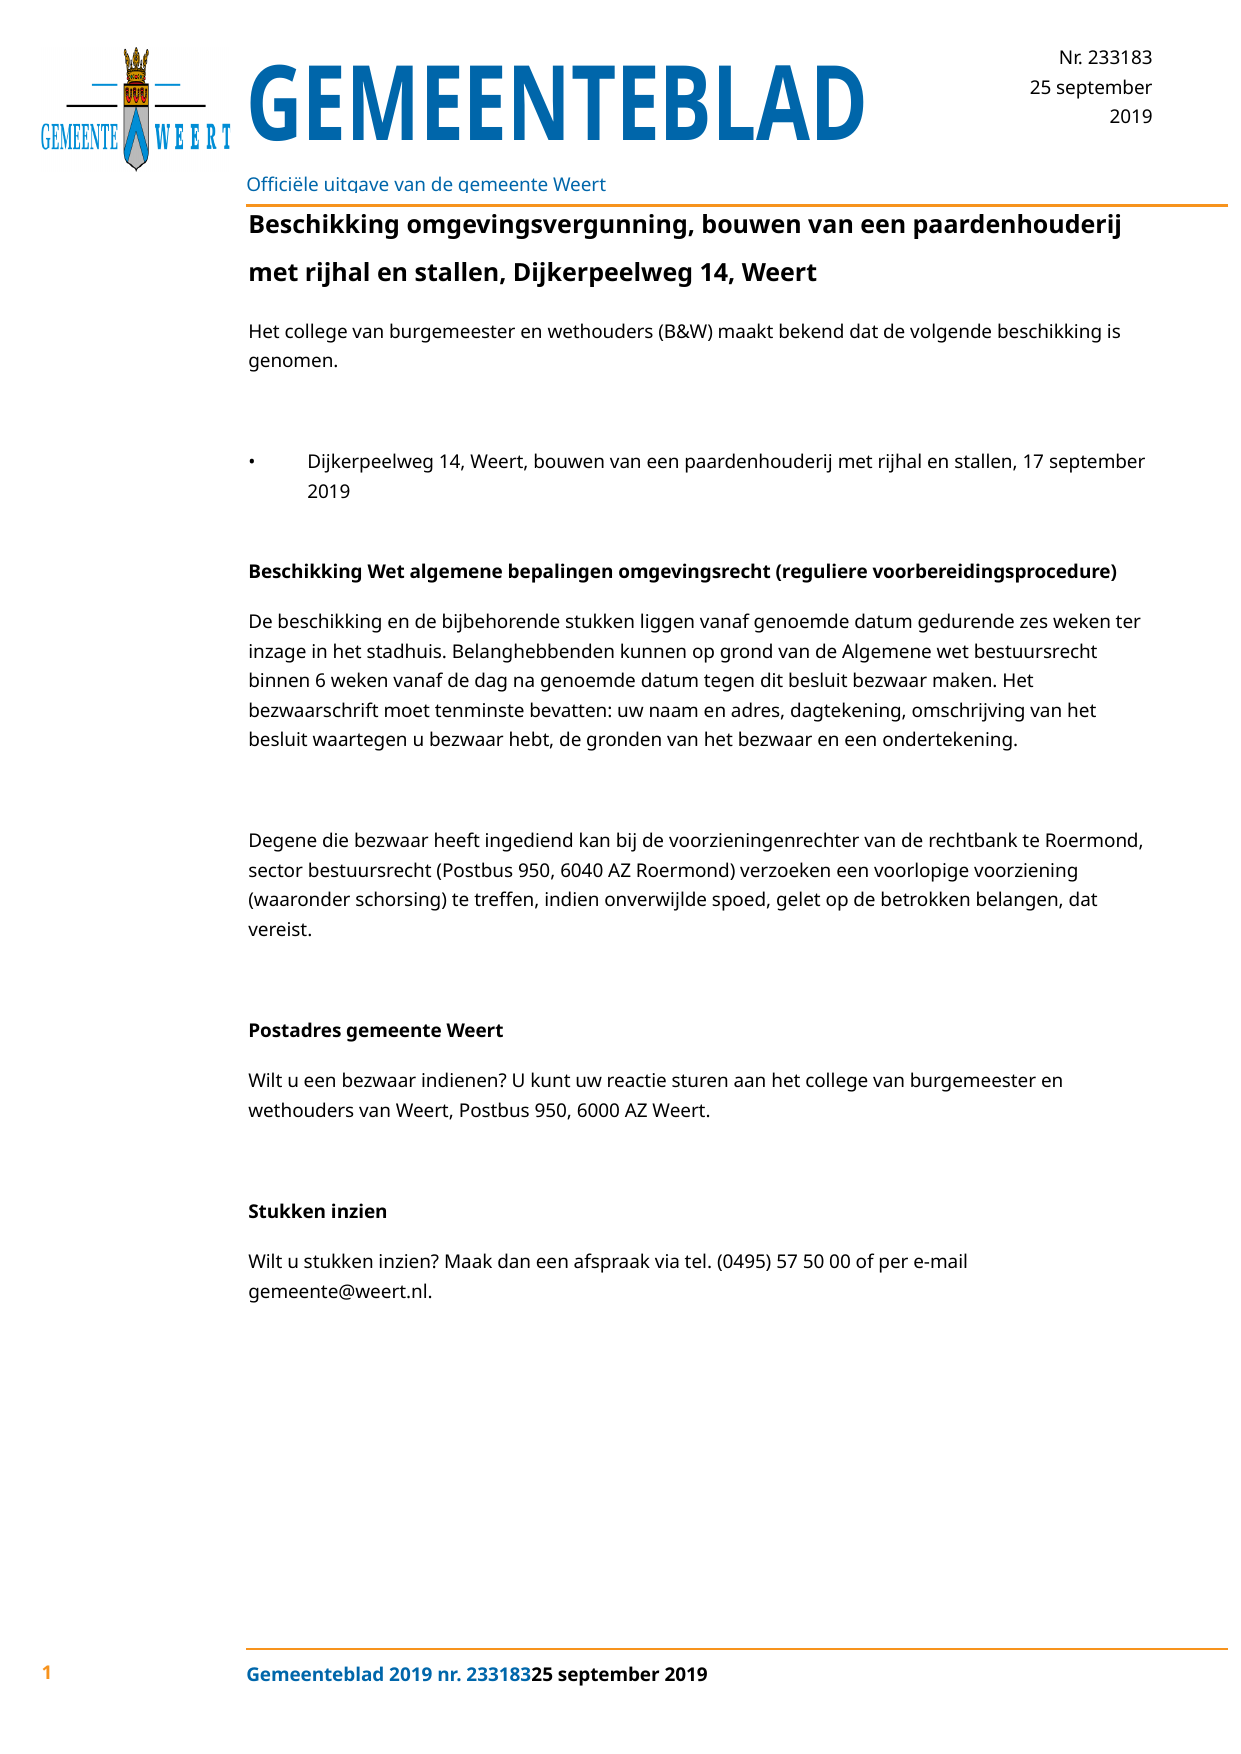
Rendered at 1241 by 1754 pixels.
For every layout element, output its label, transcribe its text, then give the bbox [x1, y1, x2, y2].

list Dijkerpeelweg 14, Weert, bouwen van een paardenhouderij met rijhal en stallen, 17 september 2019 [248, 448, 1152, 504]
text Beschikking Wet algemene bepalingen omgevingsrecht (reguliere voorbereidingsprocedure) [248, 558, 1152, 584]
text Het college van burgemeester en wethouders (B&W) maakt bekend dat de volgende beschikking is genomen. [248, 318, 1152, 373]
picture [41, 47, 231, 172]
text Postadres gemeente Weert [248, 1017, 1152, 1043]
text Degene die bezwaar heeft ingediend kan bij de voorzieningenrechter van de rechtbank te Roermond, sector bestuursrecht (Postbus 950, 6040 AZ Roermond) verzoeken een voorlopige voorziening (waaronder schorsing) te treffen, indien onverwijlde spoed, gelet op de betrokken belangen, dat vereist. [248, 827, 1152, 942]
text Stukken inzien [248, 1198, 1152, 1224]
text De beschikking en de bijbehorende stukken liggen vanaf genoemde datum gedurende zes weken ter inzage in het stadhuis. Belanghebbenden kunnen op grond van de Algemene wet bestuursrecht binnen 6 weken vanaf de dag na genoemde datum tegen dit besluit bezwaar maken. Het bezwaarschrift moet tenminste bevatten: uw naam en adres, dagtekening, omschrijving van het besluit waartegen u bezwaar hebt, de gronden van het bezwaar en een ondertekening. [248, 608, 1152, 752]
text Wilt u een bezwaar indienen? U kunt uw reactie sturen aan het college van burgemeester en wethouders van Weert, Postbus 950, 6000 AZ Weert. [248, 1067, 1152, 1123]
text Beschikking omgevingsvergunning, bouwen van een paardenhouderij met rijhal en stallen, Dijkerpeelweg 14, Weert [248, 207, 1152, 288]
text Wilt u stukken inzien? Maak dan een afspraak via tel. (0495) 57 50 00 of per e-mail gemeente@weert.nl. [248, 1248, 1152, 1304]
